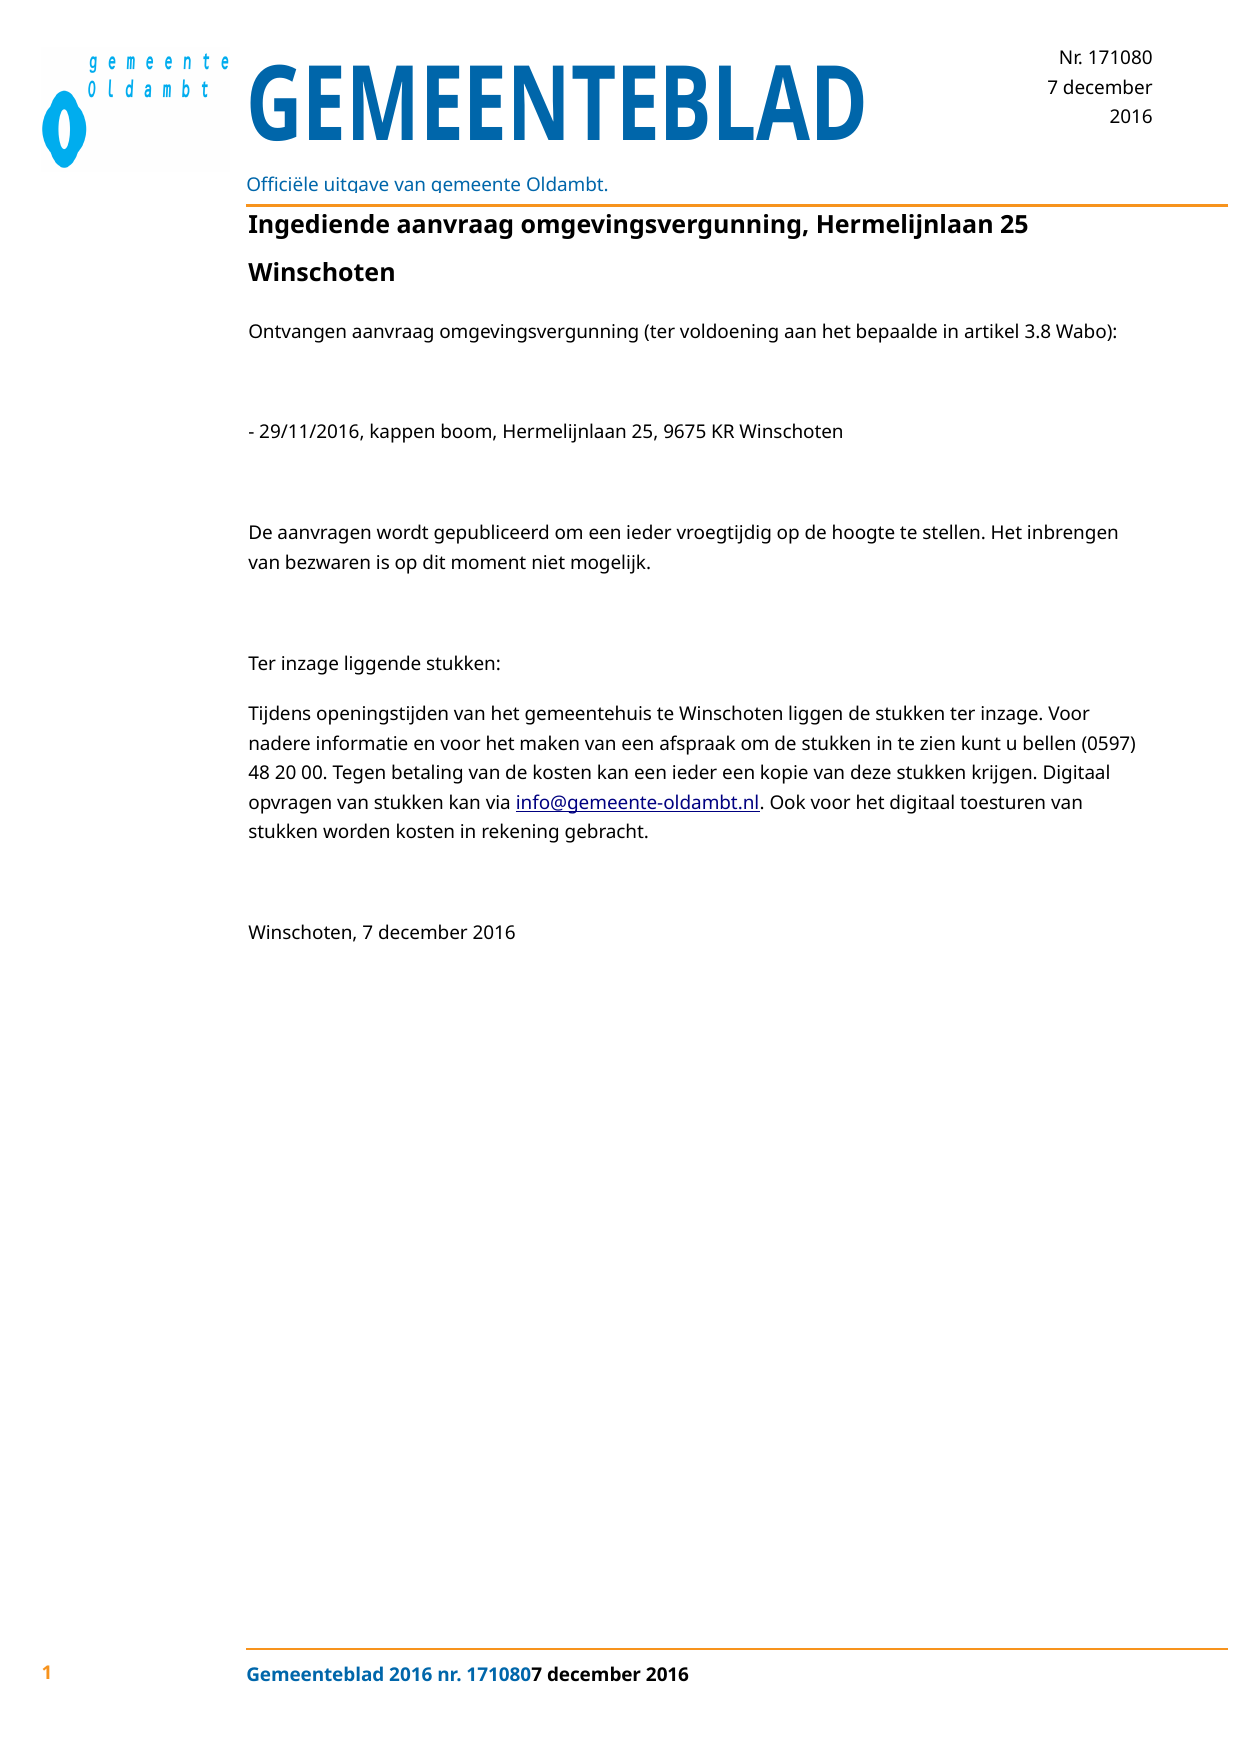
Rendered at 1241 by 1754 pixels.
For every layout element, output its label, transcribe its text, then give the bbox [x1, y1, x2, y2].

text Tijdens openingstijden van het gemeentehuis te Winschoten liggen de stukken ter inzage. Voor nadere informatie en voor het maken van een afspraak om de stukken in te zien kunt u bellen (0597) 48 20 00. Tegen betaling van de kosten kan een ieder een kopie van deze stukken krijgen. Digitaal opvragen van stukken kan via info@gemeente-oldambt.nl. Ook voor het digitaal toesturen van stukken worden kosten in rekening gebracht. [248, 700, 1152, 844]
text Winschoten, 7 december 2016 [248, 919, 1152, 945]
text Ter inzage liggende stukken: [248, 650, 1152, 676]
text Ontvangen aanvraag omgevingsvergunning (ter voldoening aan het bepaalde in artikel 3.8 Wabo): [248, 318, 1152, 344]
text - 29/11/2016, kappen boom, Hermelijnlaan 25, 9675 KR Winschoten [248, 419, 1152, 444]
text De aanvragen wordt gepubliceerd om een ieder vroegtijdig op de hoogte te stellen. Het inbrengen van bezwaren is op dit moment niet mogelijk. [248, 519, 1152, 575]
text Ingediende aanvraag omgevingsvergunning, Hermelijnlaan 25 Winschoten [248, 207, 1152, 288]
picture [41, 47, 231, 172]
